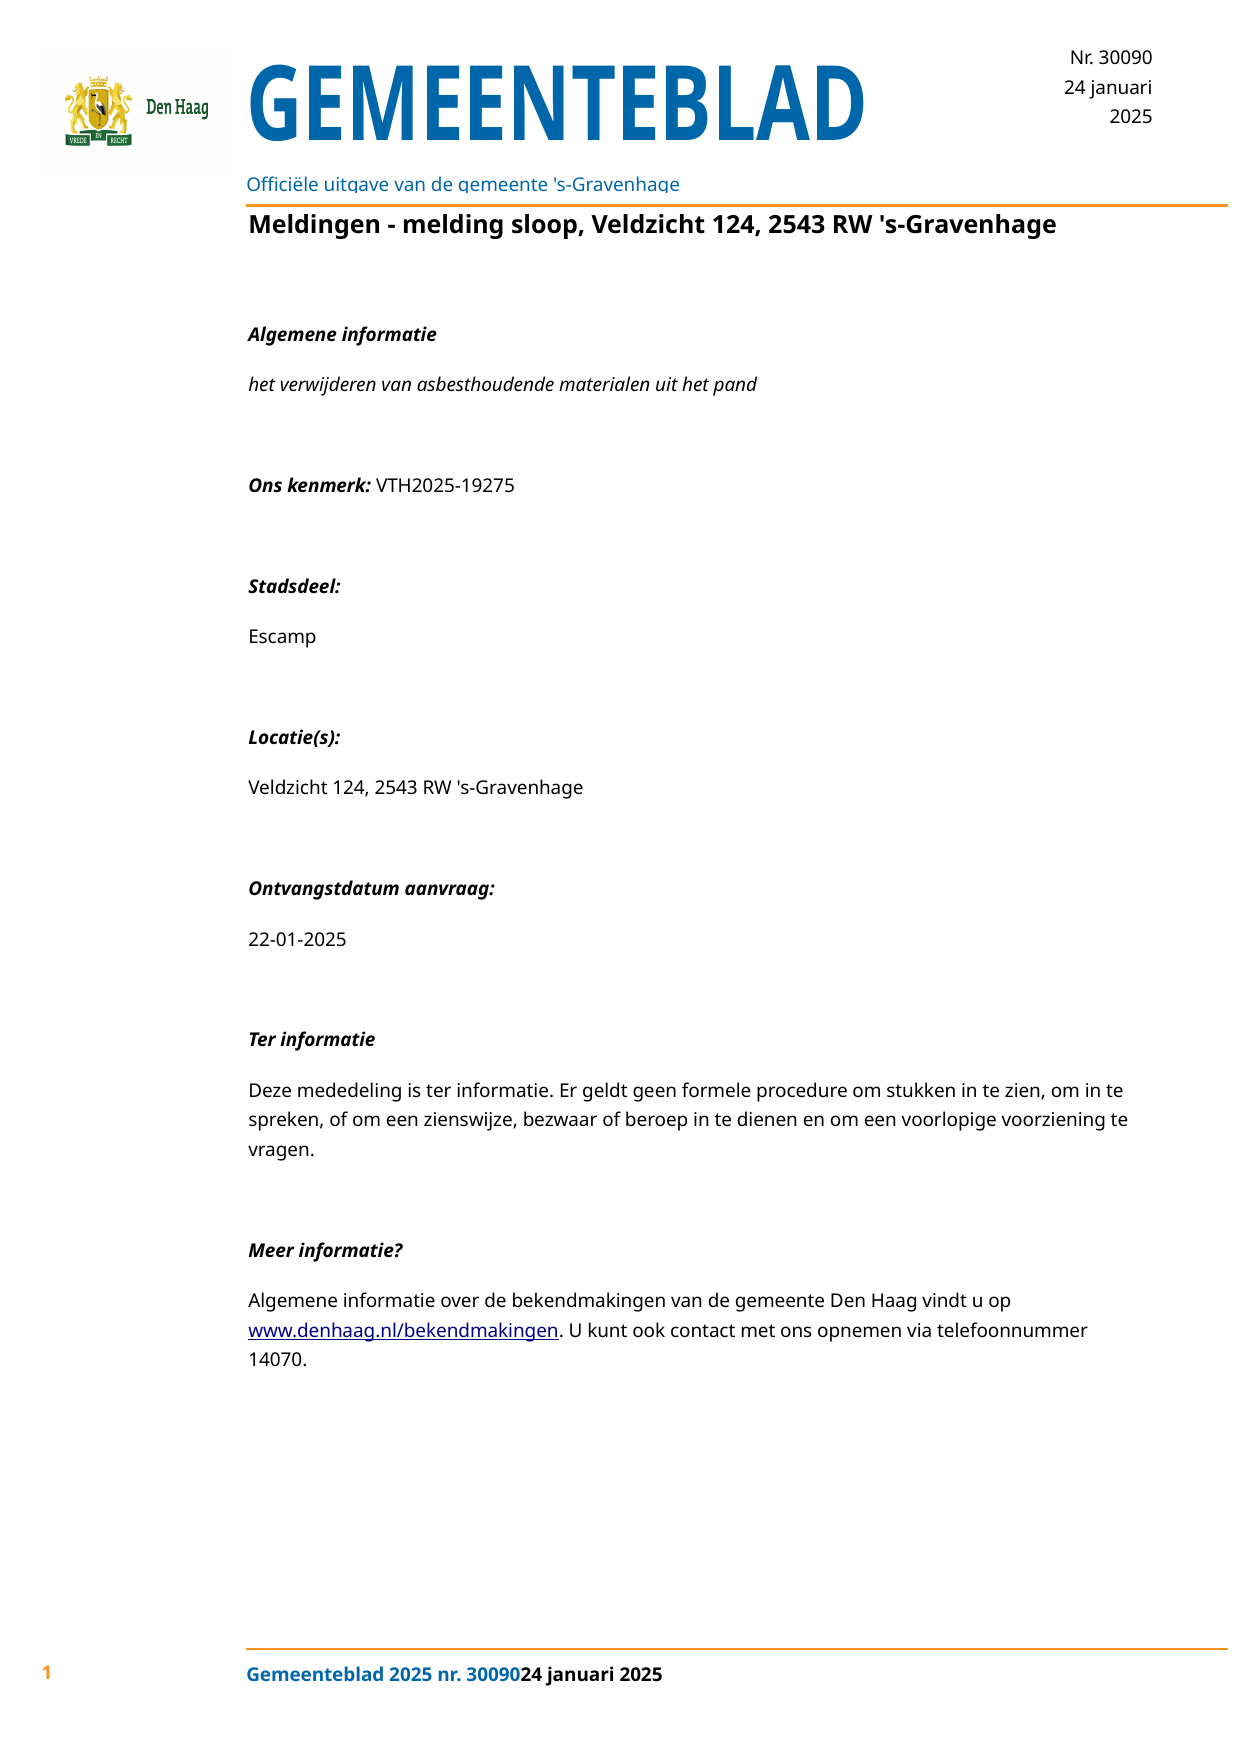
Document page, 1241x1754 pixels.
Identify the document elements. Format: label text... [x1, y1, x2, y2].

text Deze mededeling is ter informatie. Er geldt geen formele procedure om stukken in te zien, om in te spreken, of om een zienswijze, bezwaar of beroep in te dienen en om een voorlopige voorziening te vragen. [248, 1077, 1152, 1162]
text Locatie(s): [248, 724, 1152, 750]
text Ontvangstdatum aanvraag: [248, 875, 1152, 901]
text Stadsdeel: [248, 573, 1152, 598]
text Ter informatie [248, 1027, 1152, 1052]
text Algemene informatie over de bekendmakingen van de gemeente Den Haag vindt u op www.denhaag.nl/bekendmakingen. U kunt ook contact met ons opnemen via telefoonnummer 14070. [248, 1287, 1152, 1372]
text Escamp [248, 623, 1152, 649]
text 22-01-2025 [248, 926, 1152, 951]
text Meer informatie? [248, 1237, 1152, 1263]
text Meldingen - melding sloop, Veldzicht 124, 2543 RW 's-Gravenhage [248, 207, 1152, 241]
text Ons kenmerk: VTH2025-19275 [248, 472, 1152, 498]
text het verwijderen van asbesthoudende materialen uit het pand [248, 371, 1152, 397]
picture [41, 47, 231, 172]
text Algemene informatie [248, 321, 1152, 346]
text Veldzicht 124, 2543 RW 's-Gravenhage [248, 774, 1152, 800]
